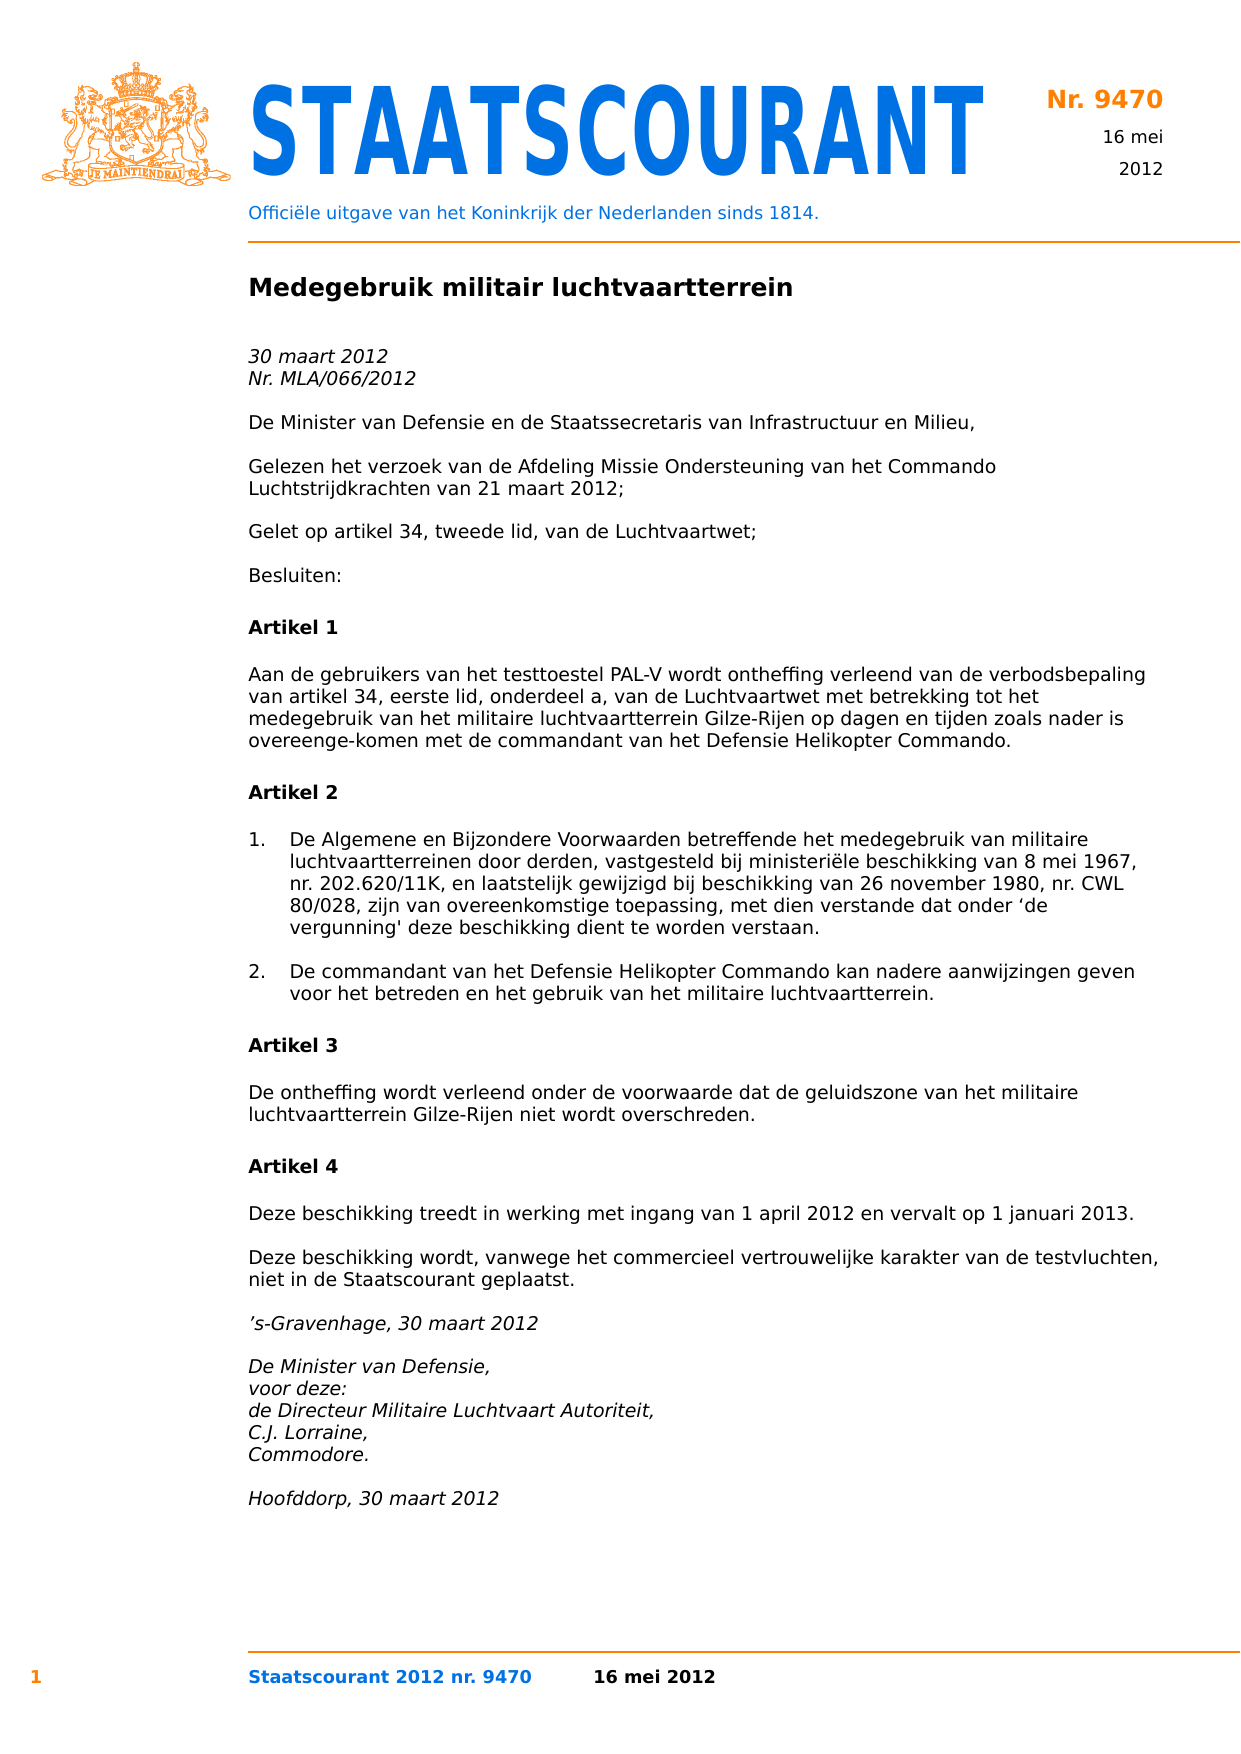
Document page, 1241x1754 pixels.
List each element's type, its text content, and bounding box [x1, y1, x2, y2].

subtitle Artikel 1 [248, 617, 1163, 639]
text Aan de gebruikers van het testtoestel PAL-V wordt ontheffing verleend van de verbodsbepaling van artikel 34, eerste lid, onderdeel a, van de Luchtvaartwet met betrekking tot het medegebruik van het militaire luchtvaartterrein Gilze-Rijen op dagen en tijden zoals nader is overeenge-komen met de commandant van het Defensie Helikopter Commando. [248, 664, 1163, 752]
text De Minister van Defensie, voor deze: de Directeur Militaire Luchtvaart Autoriteit, C.J. Lorraine, Commodore. [248, 1356, 1163, 1466]
text Hoofddorp, 30 maart 2012 [248, 1488, 1163, 1510]
picture [41, 62, 231, 186]
text Deze beschikking treedt in werking met ingang van 1 april 2012 en vervalt op 1 januari 2013. [248, 1203, 1163, 1225]
text 2. De commandant van het Defensie Helikopter Commando kan nadere aanwijzingen geven voor het betreden en het gebruik van het militaire luchtvaartterrein. [248, 961, 1163, 1005]
text ’s-Gravenhage, 30 maart 2012 [248, 1312, 1163, 1334]
text Deze beschikking wordt, vanwege het commercieel vertrouwelijke karakter van de testvluchten, niet in de Staatscourant geplaatst. [248, 1247, 1163, 1291]
text Nr. MLA/066/2012 [248, 368, 1163, 390]
text De Minister van Defensie en de Staatssecretaris van Infrastructuur en Milieu, [248, 412, 1163, 434]
subtitle Medegebruik militair luchtvaartterrein [248, 273, 1163, 302]
text 30 maart 2012 [248, 346, 1163, 368]
table_cell 2012 [998, 153, 1240, 203]
text 1. De Algemene en Bijzondere Voorwaarden betreffende het medegebruik van militaire luchtvaartterreinen door derden, vastgesteld bij ministeriële beschikking van 8 mei 1967, nr. 202.620/11K, en laatstelijk gewijzigd bij beschikking van 26 november 1980, nr. CWL 80/028, zijn van overeenkomstige toepassing, met dien verstande dat onder ‘de vergunning' deze beschikking dient te worden verstaan. [248, 829, 1163, 939]
table_header STAATSCOURANT [248, 62, 998, 203]
text Besluiten: [248, 565, 1163, 587]
text De ontheffing wordt verleend onder de voorwaarde dat de geluidszone van het militaire luchtvaartterrein Gilze-Rijen niet wordt overschreden. [248, 1082, 1163, 1126]
table_cell 16 mei [998, 121, 1240, 153]
subtitle Artikel 2 [248, 782, 1163, 804]
subtitle Artikel 3 [248, 1035, 1163, 1057]
table_cell Officiële uitgave van het Koninkrijk der Nederlanden sinds 1814. [248, 203, 1240, 241]
text Gelezen het verzoek van de Afdeling Missie Ondersteuning van het Commando Luchtstrijdkrachten van 21 maart 2012; [248, 456, 1163, 499]
table_header Nr. 9470 [998, 62, 1240, 121]
table_header [25, 62, 248, 241]
subtitle Artikel 4 [248, 1156, 1163, 1178]
text Gelet op artikel 34, tweede lid, van de Luchtvaartwet; [248, 521, 1163, 543]
